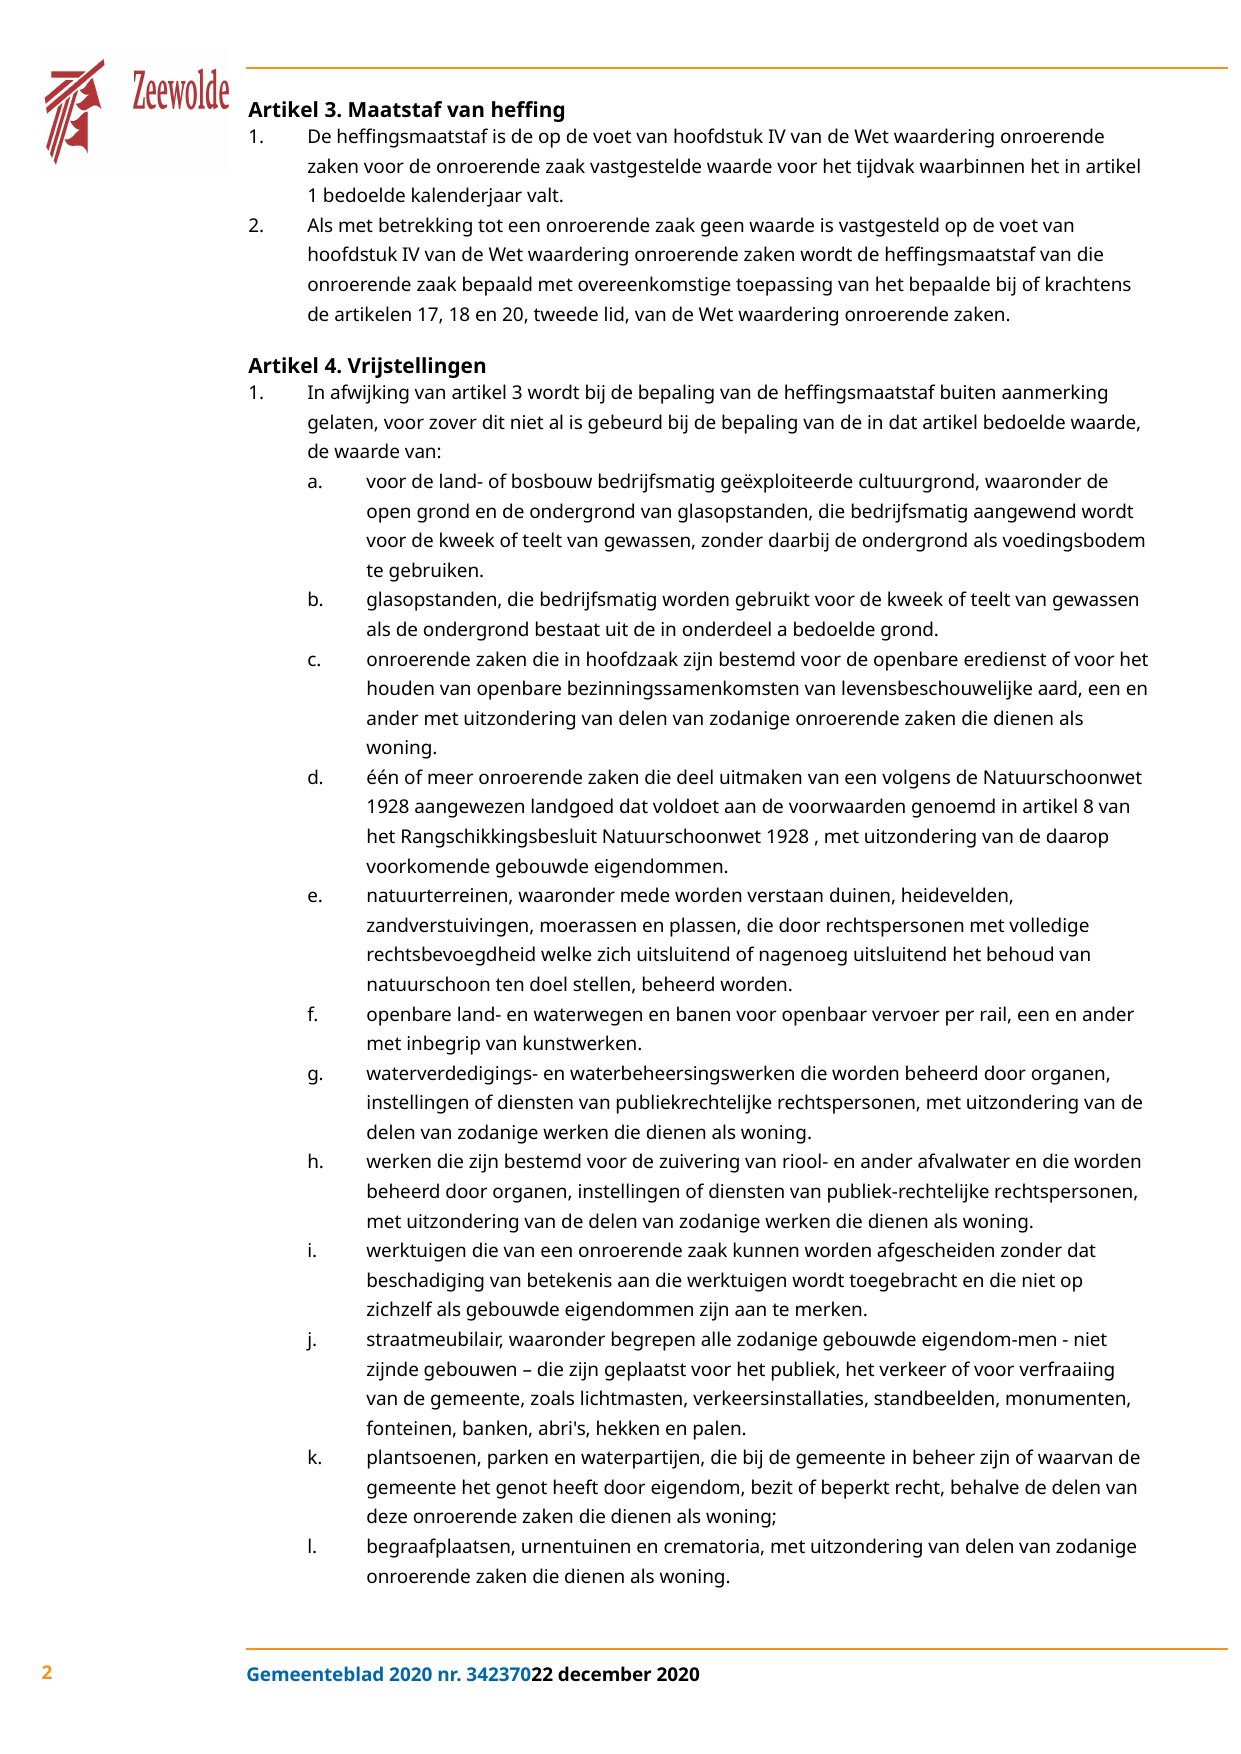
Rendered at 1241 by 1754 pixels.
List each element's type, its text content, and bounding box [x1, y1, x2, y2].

list voor de land- of bosbouw bedrijfsmatig geëxploiteerde cultuurgrond, waaronder de open grond en de ondergrond van glasopstanden, die bedrijfsmatig aangewend wordt voor de kweek of teelt van gewassen, zonder daarbij de ondergrond als voedingsbodem te gebruiken. [307, 468, 1152, 583]
text Artikel 3. Maatstaf van heffing [248, 95, 1152, 123]
list werken die zijn bestemd voor de zuivering van riool- en ander afvalwater en die worden beheerd door organen, instellingen of diensten van publiek-rechtelijke rechtspersonen, met uitzondering van de delen van zodanige werken die dienen als woning. [307, 1149, 1152, 1234]
list De heffingsmaatstaf is de op de voet van hoofdstuk IV van de Wet waardering onroerende zaken voor de onroerende zaak vastgestelde waarde voor het tijdvak waarbinnen het in artikel 1 bedoelde kalenderjaar valt. [248, 123, 1152, 208]
list begraafplaatsen, urnentuinen en crematoria, met uitzondering van delen van zodanige onroerende zaken die dienen als woning. [307, 1533, 1152, 1589]
list In afwijking van artikel 3 wordt bij de bepaling van de heffingsmaatstaf buiten aanmerking gelaten, voor zover dit niet al is gebeurd bij de bepaling van de in dat artikel bedoelde waarde, de waarde van: [248, 379, 1152, 464]
list onroerende zaken die in hoofdzaak zijn bestemd voor de openbare eredienst of voor het houden van openbare bezinningssamenkomsten van levensbeschouwelijke aard, een en ander met uitzondering van delen van zodanige onroerende zaken die dienen als woning. [307, 646, 1152, 760]
list natuurterreinen, waaronder mede worden verstaan duinen, heidevelden, zandverstuivingen, moerassen en plassen, die door rechtspersonen met volledige rechtsbevoegdheid welke zich uitsluitend of nagenoeg uitsluitend het behoud van natuurschoon ten doel stellen, beheerd worden. [307, 882, 1152, 997]
list werktuigen die van een onroerende zaak kunnen worden afgescheiden zonder dat beschadiging van betekenis aan die werktuigen wordt toegebracht en die niet op zichzelf als gebouwde eigendommen zijn aan te merken. [307, 1237, 1152, 1322]
list Als met betrekking tot een onroerende zaak geen waarde is vastgesteld op de voet van hoofdstuk IV van de Wet waardering onroerende zaken wordt de heffingsmaatstaf van die onroerende zaak bepaald met overeenkomstige toepassing van het bepaalde bij of krachtens de artikelen 17, 18 en 20, tweede lid, van de Wet waardering onroerende zaken. [248, 212, 1152, 326]
list straatmeubilair, waaronder begrepen alle zodanige gebouwde eigendom-men - niet zijnde gebouwen – die zijn geplaatst voor het publiek, het verkeer of voor verfraaiing van de gemeente, zoals lichtmasten, verkeersinstallaties, standbeelden, monumenten, fonteinen, banken, abri's, hekken en palen. [307, 1326, 1152, 1441]
picture [41, 47, 231, 172]
list één of meer onroerende zaken die deel uitmaken van een volgens de Natuurschoonwet 1928 aangewezen landgoed dat voldoet aan de voorwaarden genoemd in artikel 8 van het Rangschikkingsbesluit Natuurschoonwet 1928 , met uitzondering van de daarop voorkomende gebouwde eigendommen. [307, 764, 1152, 879]
list plantsoenen, parken en waterpartijen, die bij de gemeente in beheer zijn of waarvan de gemeente het genot heeft door eigendom, bezit of beperkt recht, behalve de delen van deze onroerende zaken die dienen als woning; [307, 1444, 1152, 1529]
list openbare land- en waterwegen en banen voor openbaar vervoer per rail, een en ander met inbegrip van kunstwerken. [307, 1001, 1152, 1056]
list glasopstanden, die bedrijfsmatig worden gebruikt voor de kweek of teelt van gewassen als de ondergrond bestaat uit de in onderdeel a bedoelde grond. [307, 587, 1152, 642]
list waterverdedigings- en waterbeheersingswerken die worden beheerd door organen, instellingen of diensten van publiekrechtelijke rechtspersonen, met uitzondering van de delen van zodanige werken die dienen als woning. [307, 1060, 1152, 1145]
text Artikel 4. Vrijstellingen [248, 351, 1152, 379]
